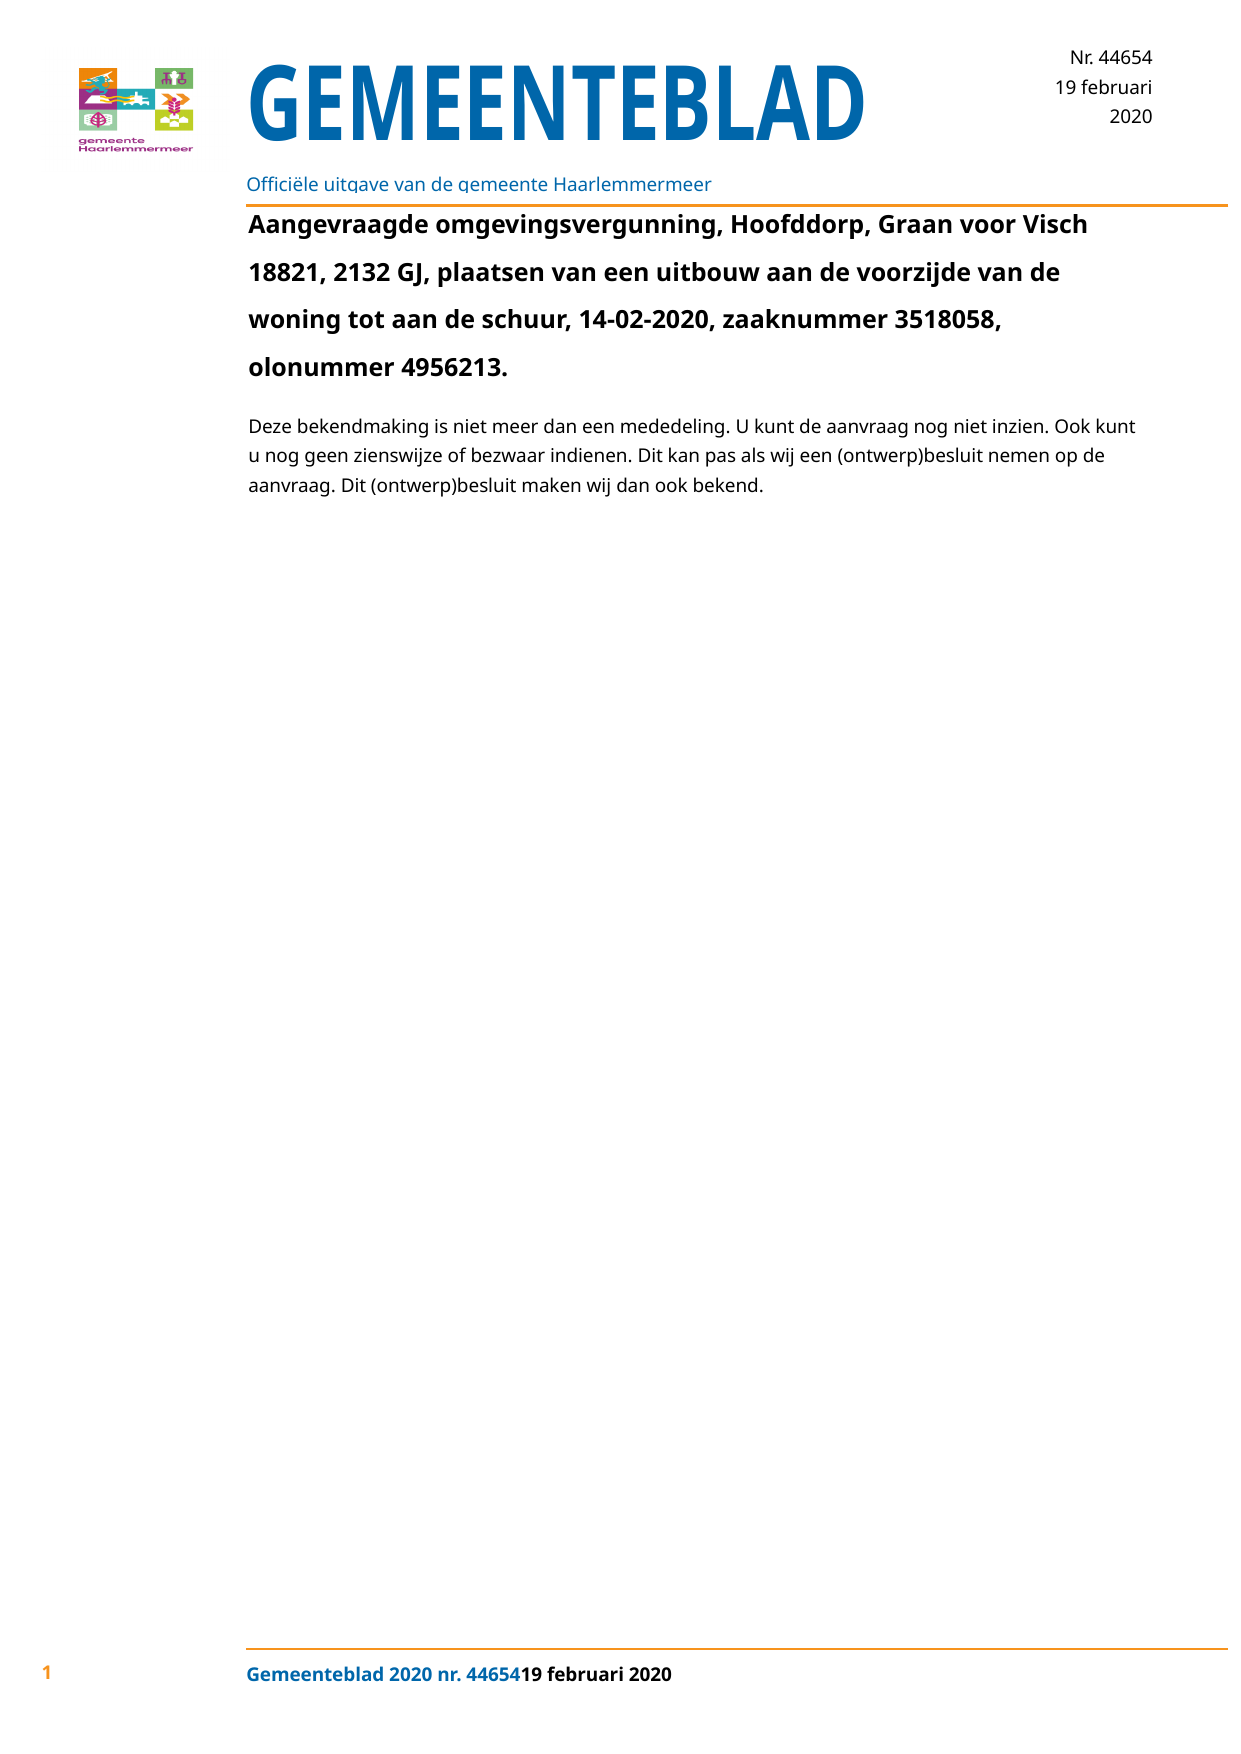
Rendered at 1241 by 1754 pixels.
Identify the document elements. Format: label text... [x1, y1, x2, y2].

text Aangevraagde omgevingsvergunning, Hoofddorp, Graan voor Visch 18821, 2132 GJ, plaatsen van een uitbouw aan de voorzijde van de woning tot aan de schuur, 14-02-2020, zaaknummer 3518058, olonummer 4956213. [248, 207, 1152, 384]
text Deze bekendmaking is niet meer dan een mededeling. U kunt de aanvraag nog niet inzien. Ook kunt u nog geen zienswijze of bezwaar indienen. Dit kan pas als wij een (ontwerp)besluit nemen op de aanvraag. Dit (ontwerp)besluit maken wij dan ook bekend. [248, 413, 1152, 498]
picture [41, 47, 231, 172]
